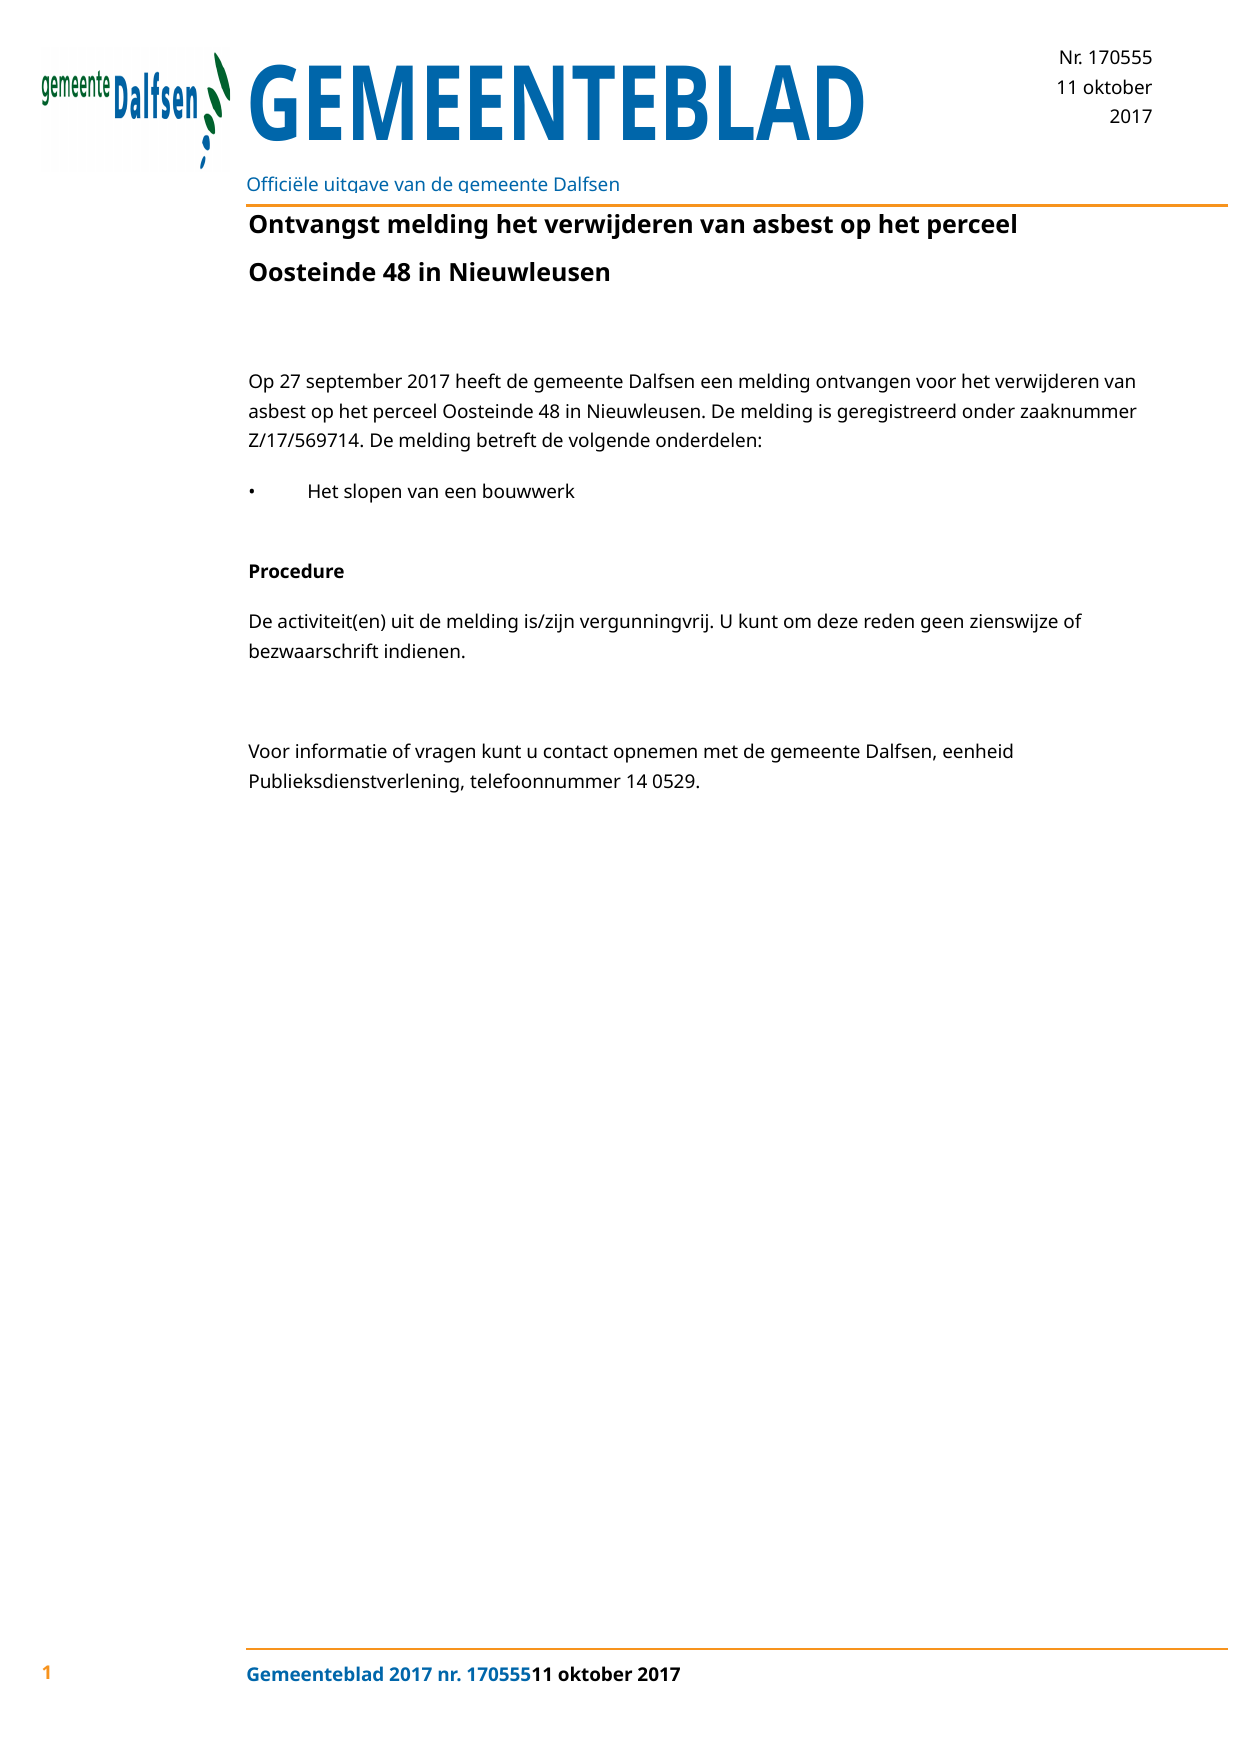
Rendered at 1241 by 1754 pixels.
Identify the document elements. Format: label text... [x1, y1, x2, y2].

text Procedure [248, 558, 1152, 584]
picture [41, 47, 231, 172]
text Op 27 september 2017 heeft de gemeente Dalfsen een melding ontvangen voor het verwijderen van asbest op het perceel Oosteinde 48 in Nieuwleusen. De melding is geregistreerd onder zaaknummer Z/17/569714. De melding betreft de volgende onderdelen: [248, 368, 1152, 453]
text Voor informatie of vragen kunt u contact opnemen met de gemeente Dalfsen, eenheid Publieksdienstverlening, telefoonnummer 14 0529. [248, 739, 1152, 794]
text De activiteit(en) uit de melding is/zijn vergunningvrij. U kunt om deze reden geen zienswijze of bezwaarschrift indienen. [248, 608, 1152, 664]
text Ontvangst melding het verwijderen van asbest op het perceel Oosteinde 48 in Nieuwleusen [248, 207, 1152, 288]
list Het slopen van een bouwwerk [248, 478, 1152, 504]
